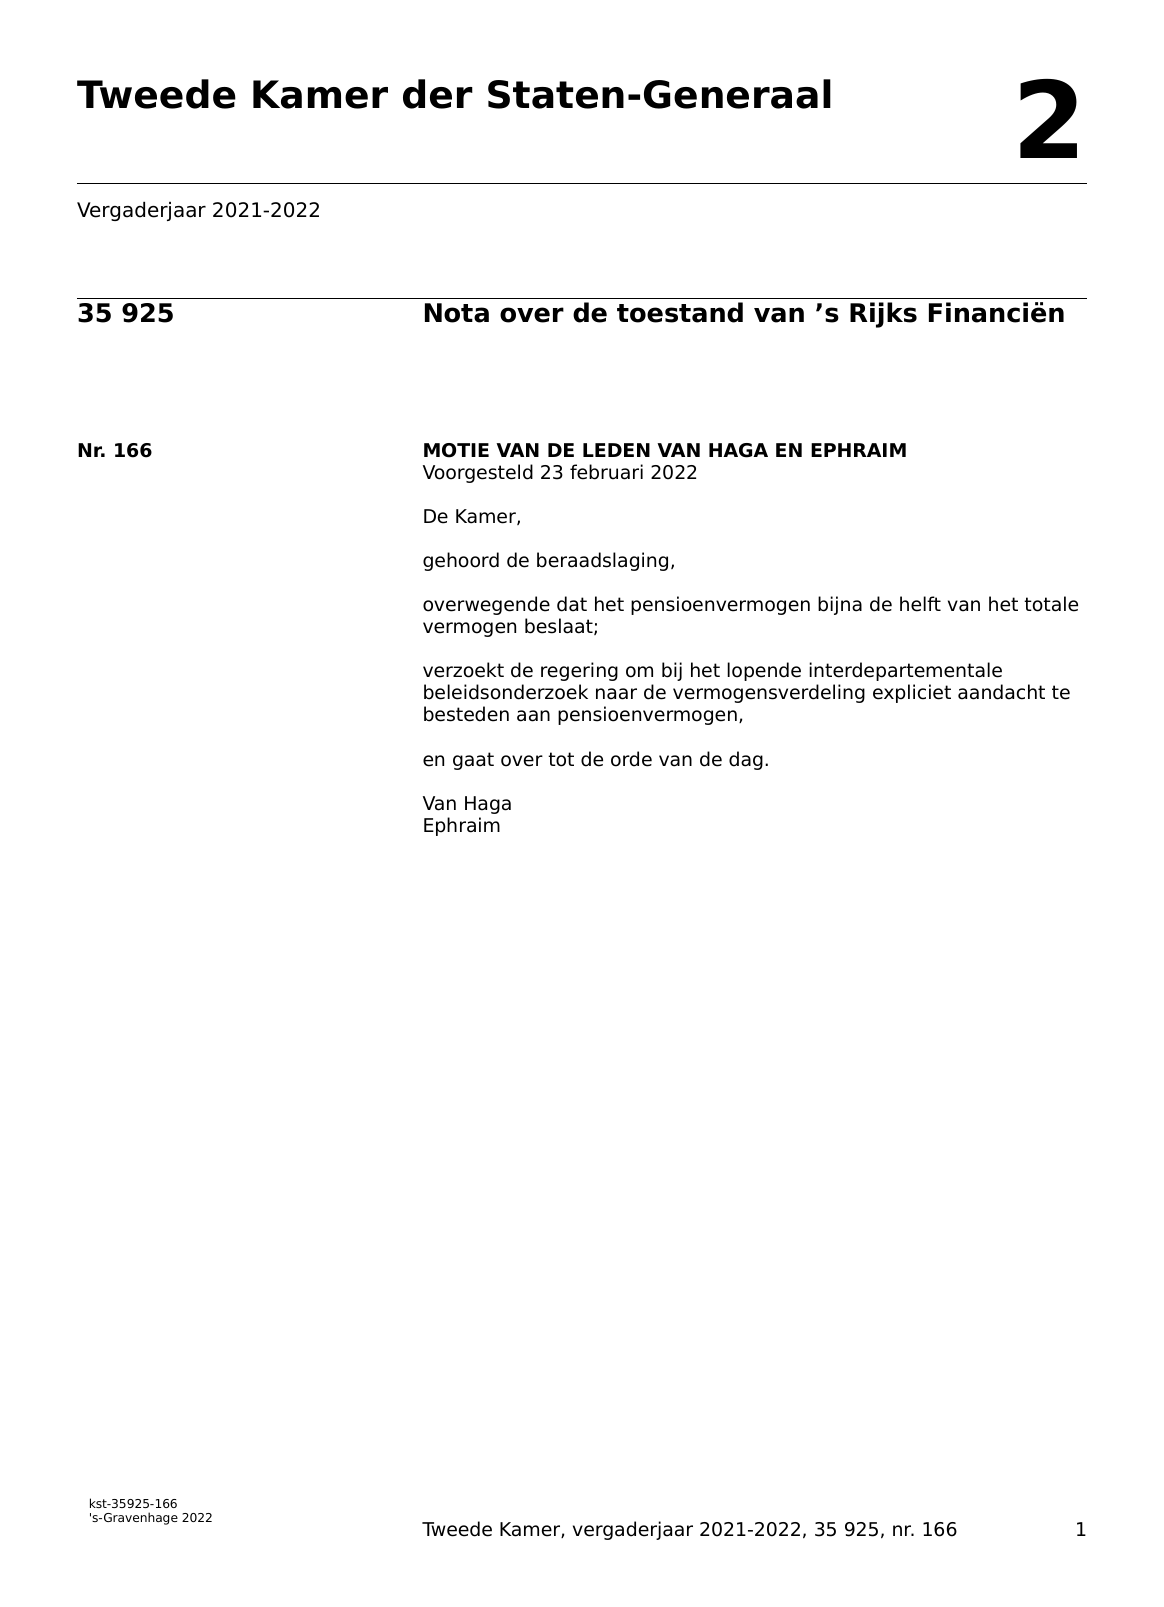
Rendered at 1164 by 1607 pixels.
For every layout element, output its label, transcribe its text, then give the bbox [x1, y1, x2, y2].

text verzoekt de regering om bij het lopende interdepartementale beleidsonderzoek naar de vermogensverdeling expliciet aandacht te besteden aan pensioenvermogen, [422, 660, 1087, 726]
text gehoord de beraadslaging, [422, 550, 1087, 572]
text en gaat over tot de orde van de dag. [422, 748, 1087, 770]
text Van Haga [422, 793, 1087, 814]
text Voorgesteld 23 februari 2022 [422, 462, 1087, 484]
table_cell Vergaderjaar 2021-2022 [77, 184, 1087, 298]
table_header Tweede Kamer der Staten-Generaal [77, 59, 886, 183]
text De Kamer, [422, 506, 1087, 528]
subtitle 35 925 Nota over de toestand van ’s Rijks Financiën [77, 299, 1087, 329]
text Ephraim [422, 814, 1087, 837]
text 's-Gravenhage 2022 [88, 1511, 323, 1525]
subtitle Nr. 166 MOTIE VAN DE LEDEN VAN HAGA EN EPHRAIM [77, 440, 1087, 462]
table_header 2 [886, 59, 1087, 183]
text kst-35925-166 [88, 1497, 323, 1511]
text overwegende dat het pensioenvermogen bijna de helft van het totale vermogen beslaat; [422, 594, 1087, 638]
